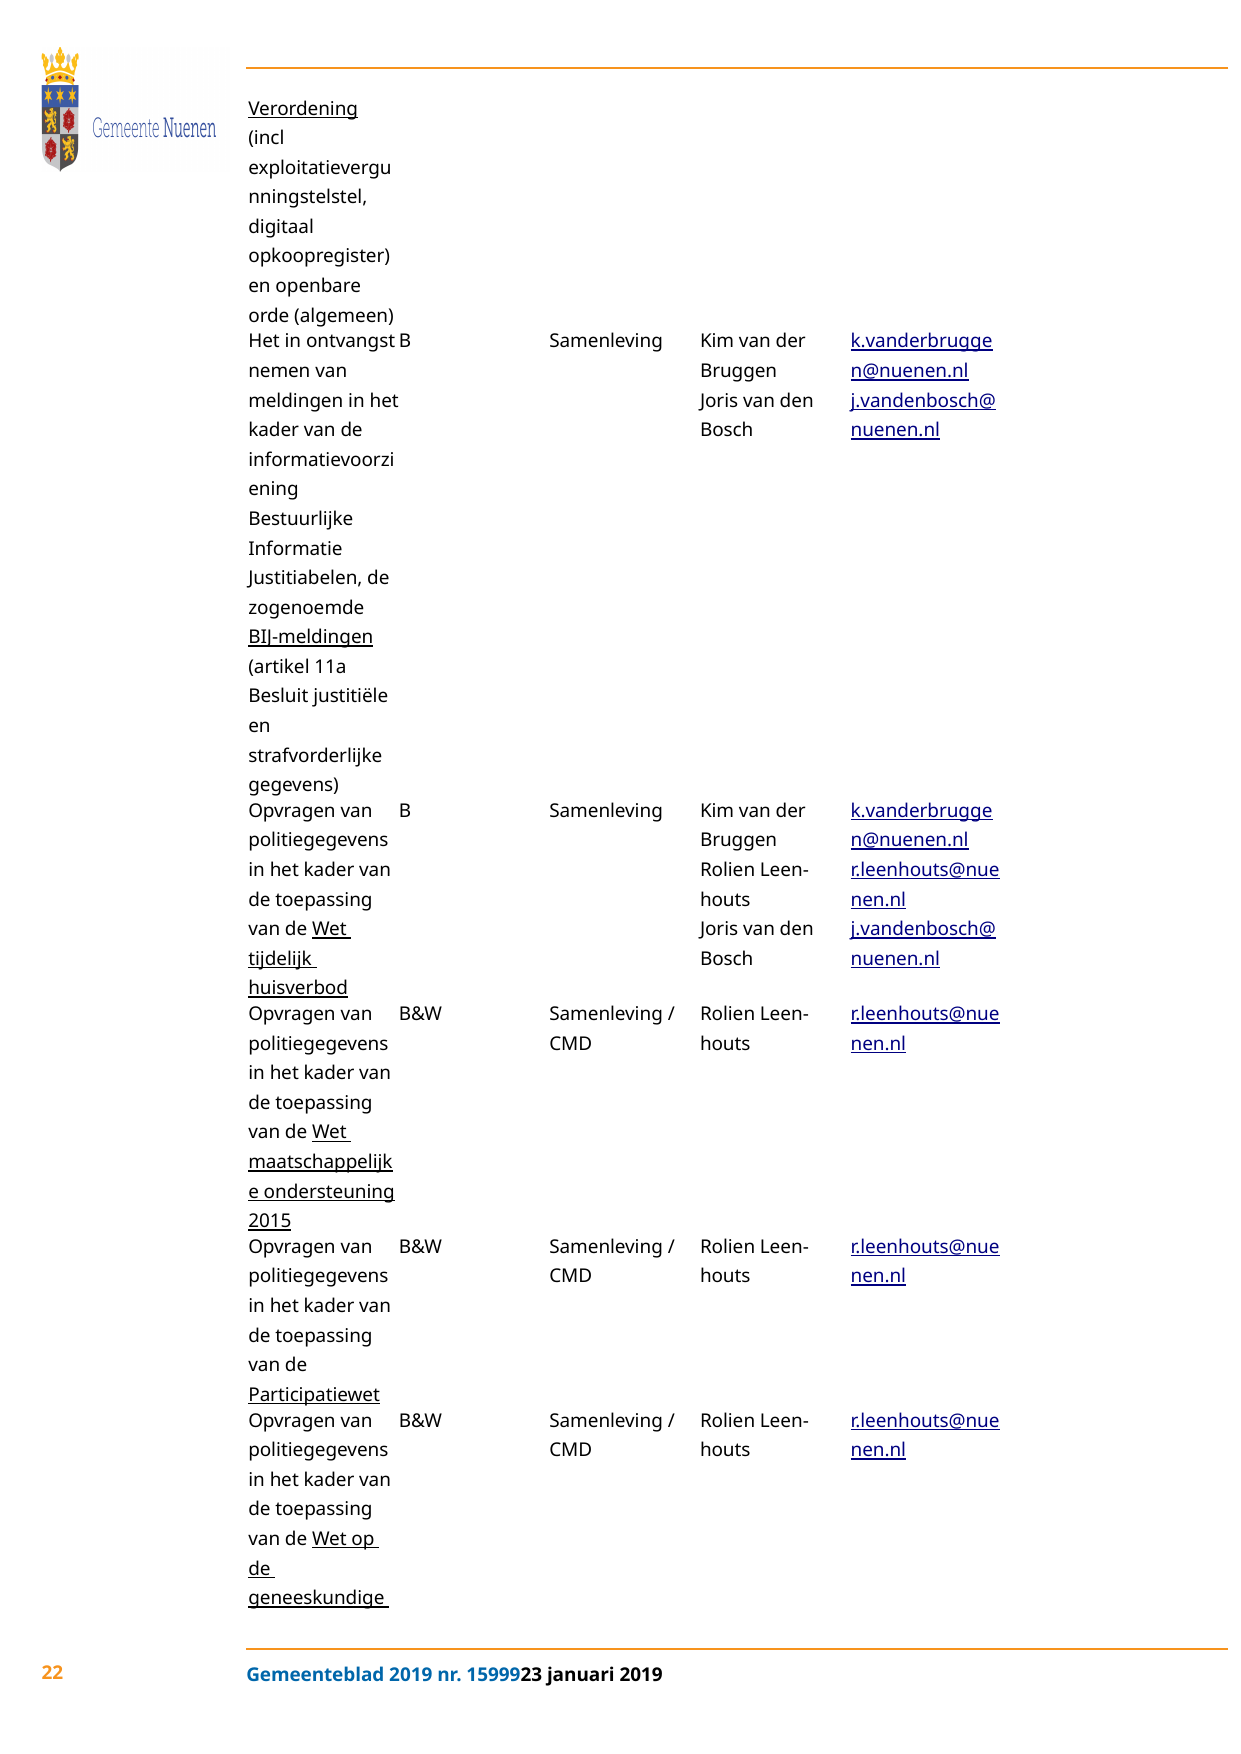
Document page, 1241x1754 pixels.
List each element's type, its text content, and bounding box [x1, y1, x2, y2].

table_cell Opvragen van politiegegevens in het kader van de toepassing van de Wet maatschappelijke on­dersteuning 2015 [248, 1000, 398, 1233]
table_cell B&W [399, 1407, 549, 1610]
table_cell Het in ontvangst nemen van meldingen in het kader van de informatievoorziening Bestuurlijke Informatie Justitiabelen, de zogenoemde BIJ-meldingen (artikel 11a Besluit justitiële en strafvorderlijke gegevens) [248, 328, 398, 797]
table_cell Samenleving / CMD [549, 1000, 700, 1233]
table_cell r.leenhouts@nuenen.nl [850, 1407, 1001, 1610]
table_cell [1001, 797, 1152, 1000]
table_cell [1001, 1407, 1152, 1610]
table_cell Samenleving / CMD [549, 1233, 700, 1407]
table_cell Opvragen van politiegegevens in het kader van de toepassing van de Participatiewet [248, 1233, 398, 1407]
table_cell Verordening (incl exploitatievergunningstelstel, digitaal opkoopregister) en openbare orde (algemeen) [248, 95, 398, 328]
table_cell Opvragen van politiegegevens in het kader van de toepassing van de Wet op de geneeskundige [248, 1407, 398, 1610]
table_cell k.vanderbruggen@nuenen.nl r.leenhouts@nuenen.nl j.vandenbosch@nuenen.nl [850, 797, 1001, 1000]
table_cell k.vanderbruggen@nuenen.nl j.vandenbosch@nuenen.nl [850, 328, 1001, 797]
table_cell B&W [399, 1233, 549, 1407]
table_cell Kim van der Bruggen Rolien Leen­houts Joris van den Bosch [700, 797, 850, 1000]
table_cell Rolien Leen­houts [700, 1000, 850, 1233]
table_cell Samenleving / CMD [549, 1407, 700, 1610]
table_cell B [399, 797, 549, 1000]
table_cell [850, 95, 1001, 328]
table_cell B&W [399, 1000, 549, 1233]
table_cell [700, 95, 850, 328]
table_cell [549, 95, 700, 328]
table_cell Rolien Leen­houts [700, 1407, 850, 1610]
table_cell [399, 95, 549, 328]
table_cell Kim van der Bruggen Joris van den Bosch [700, 328, 850, 797]
table_cell Samenleving [549, 328, 700, 797]
table_cell r.leenhouts@nuenen.nl [850, 1233, 1001, 1407]
table_cell [1001, 1233, 1152, 1407]
table_cell B [399, 328, 549, 797]
table_cell Opvragen van politiegegevens in het kader van de toepassing van de Wet tijdelijk huisverbod [248, 797, 398, 1000]
table_cell r.leenhouts@nuenen.nl [850, 1000, 1001, 1233]
table_cell Samenleving [549, 797, 700, 1000]
table_cell [1001, 95, 1152, 328]
picture [41, 47, 231, 172]
table_cell Rolien Leen­houts [700, 1233, 850, 1407]
table_cell [1001, 328, 1152, 797]
table_cell [1001, 1000, 1152, 1233]
